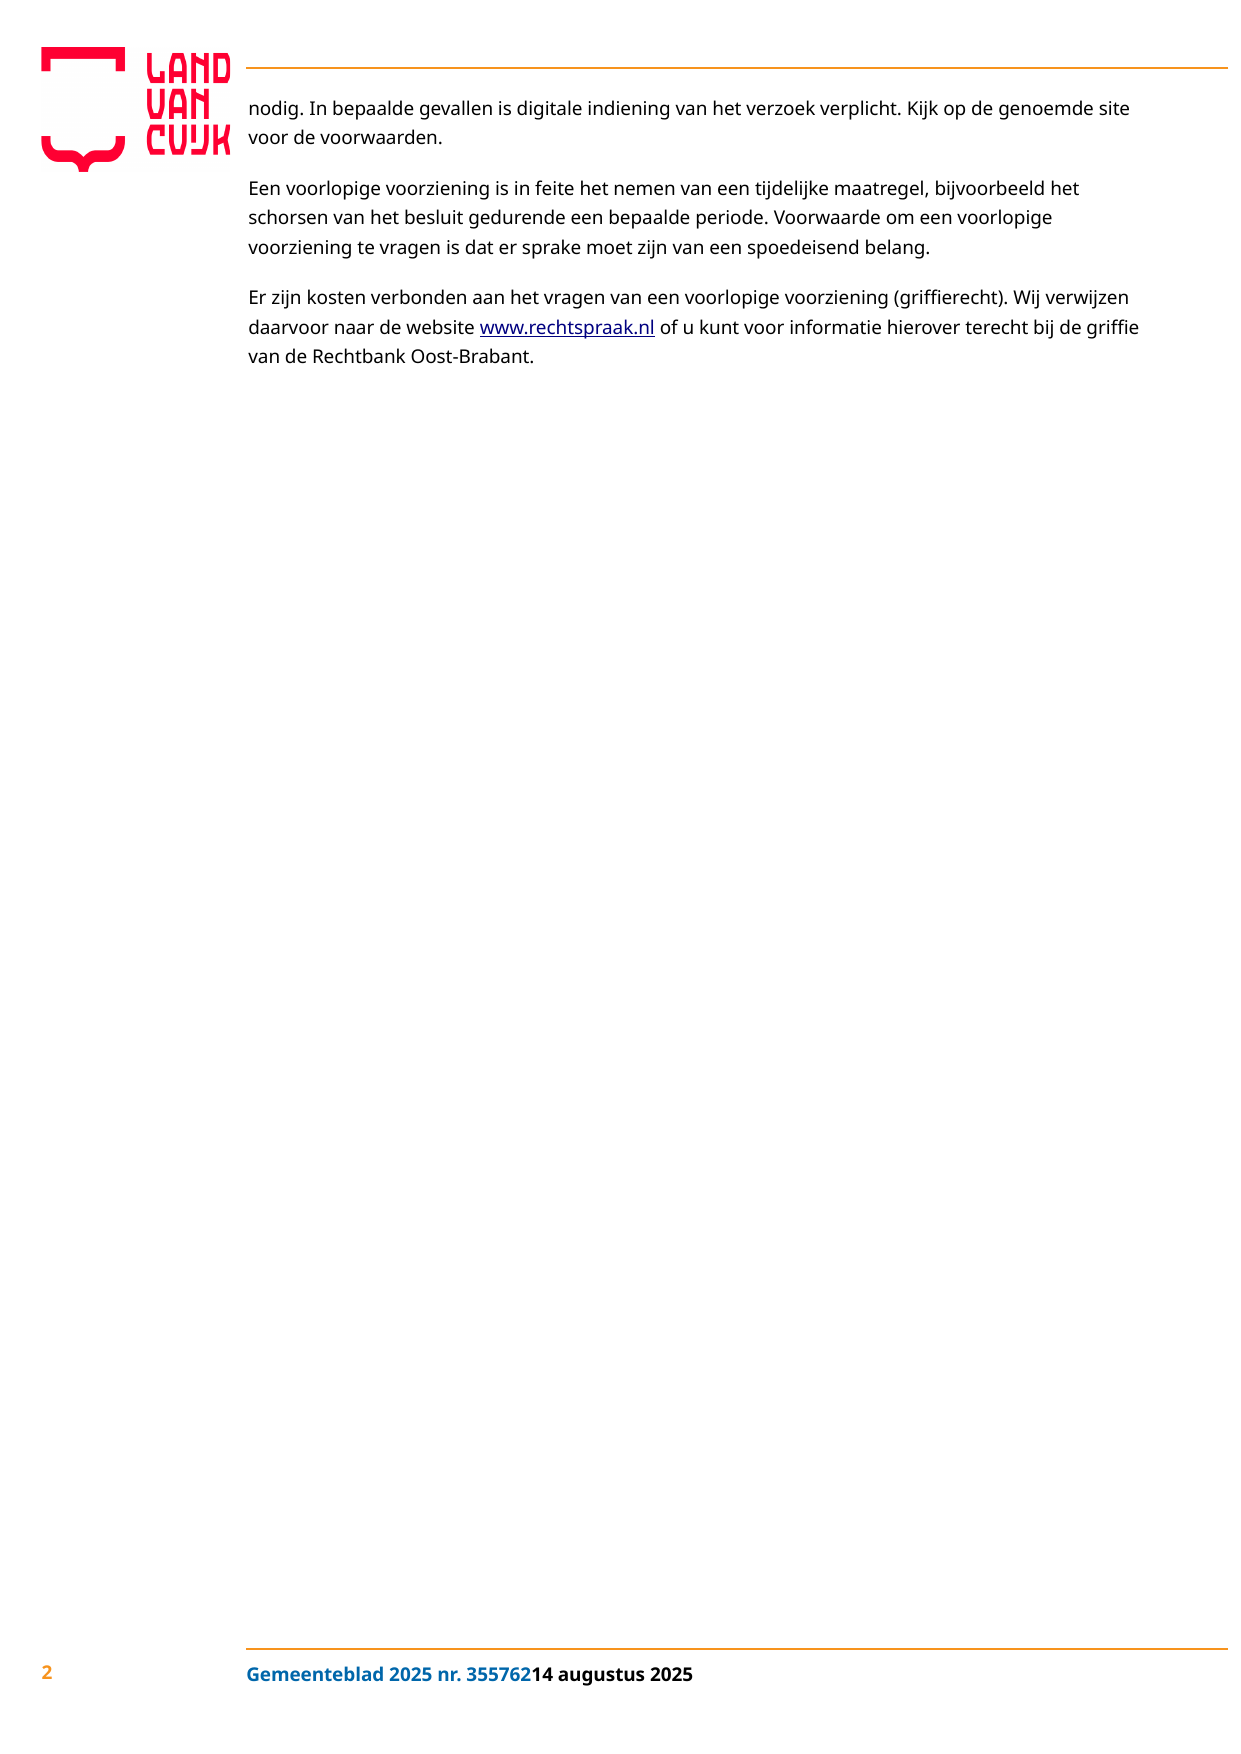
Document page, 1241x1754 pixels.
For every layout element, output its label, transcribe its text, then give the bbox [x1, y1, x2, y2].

text Een voorlopige voorziening is in feite het nemen van een tijdelijke maatregel, bijvoorbeeld het schorsen van het besluit gedurende een bepaalde periode. Voorwaarde om een voorlopige voorziening te vragen is dat er sprake moet zijn van een spoedeisend belang. [248, 175, 1152, 260]
text Er zijn kosten verbonden aan het vragen van een voorlopige voorziening (griffierecht). Wij verwijzen daarvoor naar de website www.rechtspraak.nl of u kunt voor informatie hierover terecht bij de griffie van de Rechtbank Oost-Brabant. [248, 284, 1152, 369]
text nodig. In bepaalde gevallen is digitale indiening van het verzoek verplicht. Kijk op de genoemde site voor de voorwaarden. [248, 95, 1152, 150]
picture [41, 47, 231, 172]
